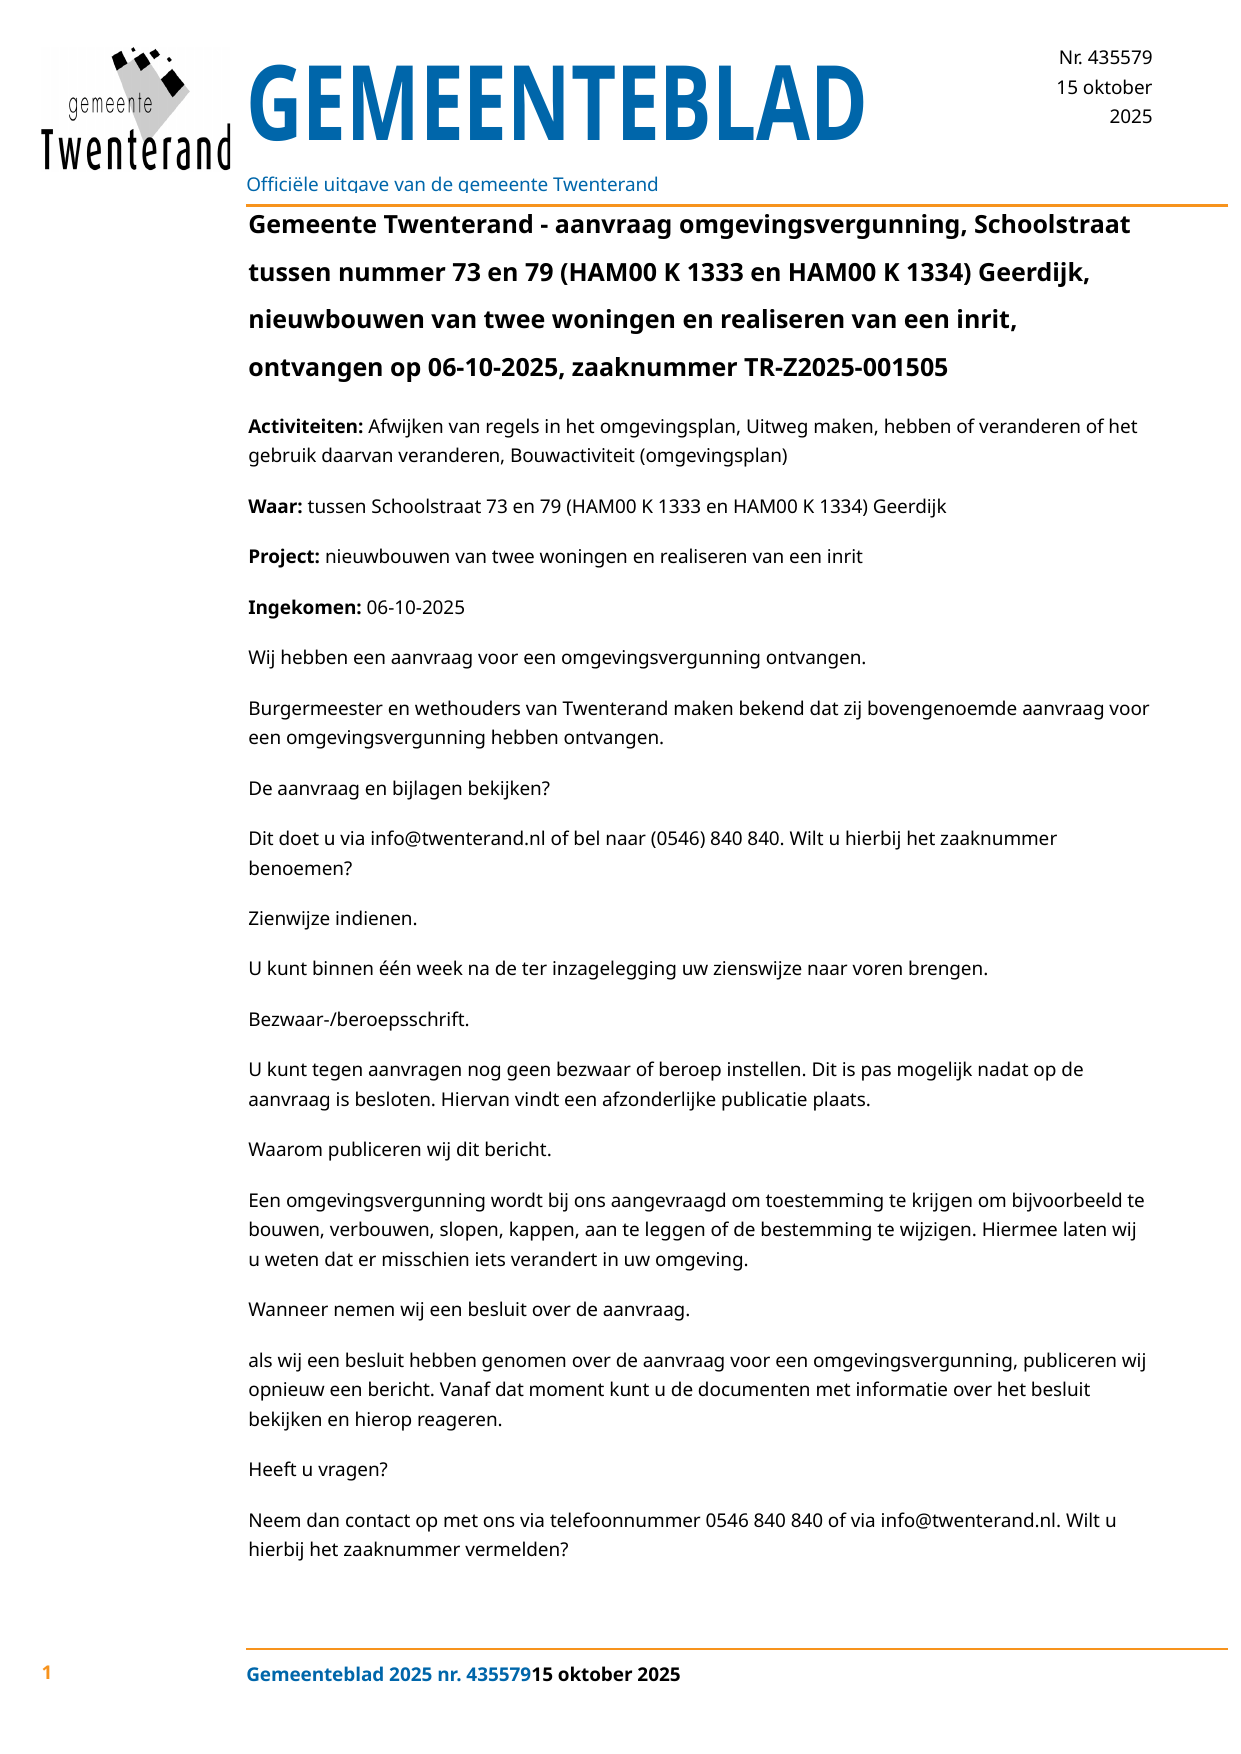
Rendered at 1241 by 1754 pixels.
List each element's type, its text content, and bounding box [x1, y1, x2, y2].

text Activiteiten: Afwijken van regels in het omgevingsplan, Uitweg maken, hebben of veranderen of het gebruik daarvan veranderen, Bouwactiviteit (omgevingsplan) [248, 413, 1152, 468]
text Waarom publiceren wij dit bericht. [248, 1136, 1152, 1162]
text Zienwijze indienen. [248, 905, 1152, 931]
text Burgermeester en wethouders van Twenterand maken bekend dat zij bovengenoemde aanvraag voor een omgevingsvergunning hebben ontvangen. [248, 695, 1152, 750]
text Wanneer nemen wij een besluit over de aanvraag. [248, 1296, 1152, 1322]
text Gemeente Twenterand - aanvraag omgevingsvergunning, Schoolstraat tussen nummer 73 en 79 (HAM00 K 1333 en HAM00 K 1334) Geerdijk, nieuwbouwen van twee woningen en realiseren van een inrit, ontvangen op 06-10-2025, zaaknummer TR-Z2025-001505 [248, 207, 1152, 384]
text Waar: tussen Schoolstraat 73 en 79 (HAM00 K 1333 en HAM00 K 1334) Geerdijk [248, 493, 1152, 519]
text Wij hebben een aanvraag voor een omgevingsvergunning ontvangen. [248, 644, 1152, 670]
text Neem dan contact op met ons via telefoonnummer 0546 840 840 of via info@twenterand.nl. Wilt u hierbij het zaaknummer vermelden? [248, 1507, 1152, 1562]
text De aanvraag en bijlagen bekijken? [248, 775, 1152, 801]
text Bezwaar-/beroepsschrift. [248, 1006, 1152, 1032]
text Ingekomen: 06-10-2025 [248, 594, 1152, 620]
text U kunt tegen aanvragen nog geen bezwaar of beroep instellen. Dit is pas mogelijk nadat op de aanvraag is besloten. Hiervan vindt een afzonderlijke publicatie plaats. [248, 1056, 1152, 1112]
text U kunt binnen één week na de ter inzagelegging uw zienswijze naar voren brengen. [248, 956, 1152, 981]
text Een omgevingsvergunning wordt bij ons aangevraagd om toestemming te krijgen om bijvoorbeeld te bouwen, verbouwen, slopen, kappen, aan te leggen of de bestemming te wijzigen. Hiermee laten wij u weten dat er misschien iets verandert in uw omgeving. [248, 1187, 1152, 1272]
text als wij een besluit hebben genomen over de aanvraag voor een omgevingsvergunning, publiceren wij opnieuw een bericht. Vanaf dat moment kunt u de documenten met informatie over het besluit bekijken en hierop reageren. [248, 1347, 1152, 1432]
picture [41, 47, 231, 172]
text Project: nieuwbouwen van twee woningen en realiseren van een inrit [248, 543, 1152, 569]
text Dit doet u via info@twenterand.nl of bel naar (0546) 840 840. Wilt u hierbij het zaaknummer benoemen? [248, 825, 1152, 881]
text Heeft u vragen? [248, 1456, 1152, 1482]
